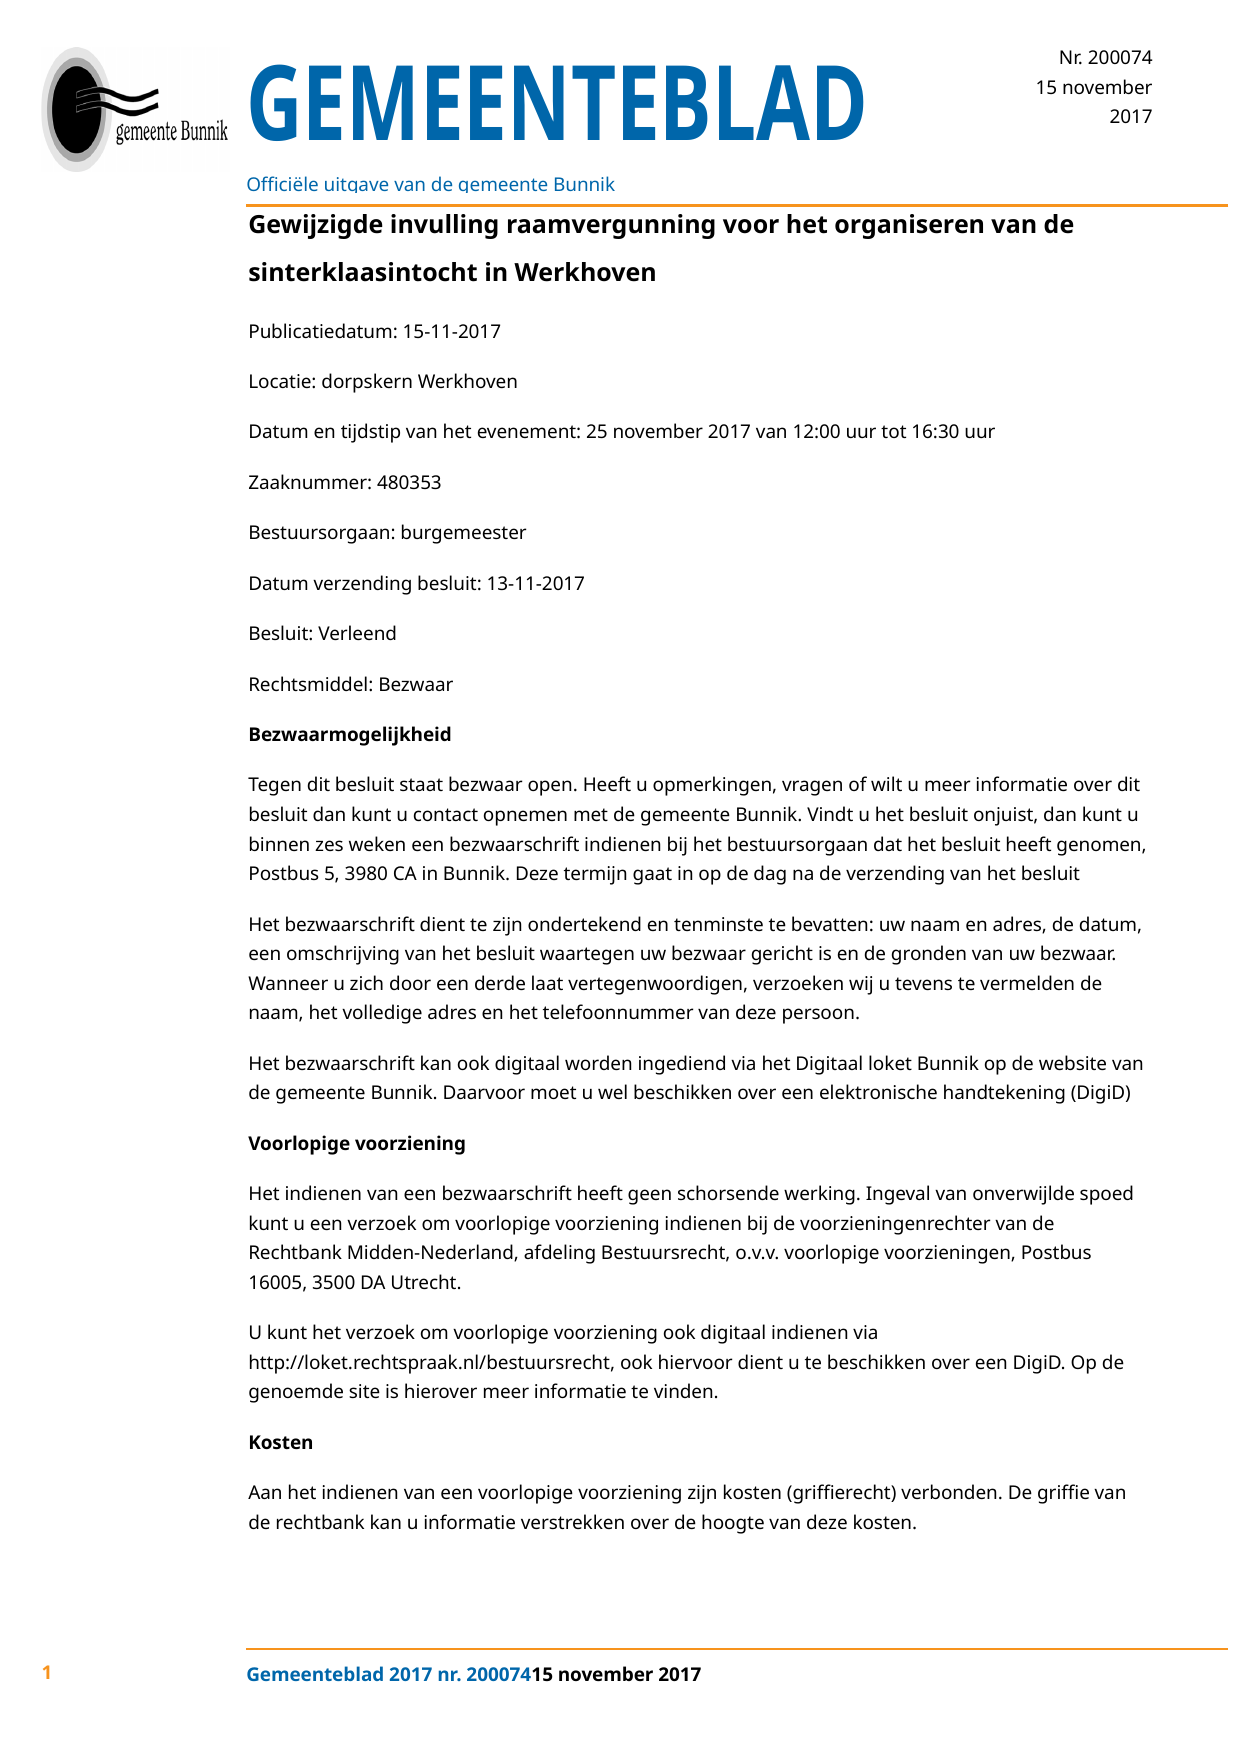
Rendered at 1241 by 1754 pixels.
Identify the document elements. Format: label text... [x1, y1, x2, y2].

text Zaaknummer: 480353 [248, 469, 1152, 495]
text Gewijzigde invulling raamvergunning voor het organiseren van de sinterklaasintocht in Werkhoven [248, 207, 1152, 288]
text Het bezwaarschrift dient te zijn ondertekend en tenminste te bevatten: uw naam en adres, de datum, een omschrijving van het besluit waartegen uw bezwaar gericht is en de gronden van uw bezwaar. Wanneer u zich door een derde laat vertegenwoordigen, verzoeken wij u tevens te vermelden de naam, het volledige adres en het telefoonnummer van deze persoon. [248, 911, 1152, 1025]
picture [41, 47, 231, 172]
text Datum en tijdstip van het evenement: 25 november 2017 van 12:00 uur tot 16:30 uur [248, 419, 1152, 444]
text Locatie: dorpskern Werkhoven [248, 368, 1152, 394]
text Datum verzending besluit: 13-11-2017 [248, 570, 1152, 596]
text Publicatiedatum: 15-11-2017 [248, 318, 1152, 344]
text Tegen dit besluit staat bezwaar open. Heeft u opmerkingen, vragen of wilt u meer informatie over dit besluit dan kunt u contact opnemen met de gemeente Bunnik. Vindt u het besluit onjuist, dan kunt u binnen zes weken een bezwaarschrift indienen bij het bestuursorgaan dat het besluit heeft genomen, Postbus 5, 3980 CA in Bunnik. Deze termijn gaat in op de dag na de verzending van het besluit [248, 772, 1152, 886]
text Kosten [248, 1429, 1152, 1455]
text Het indienen van een bezwaarschrift heeft geen schorsende werking. Ingeval van onverwijlde spoed kunt u een verzoek om voorlopige voorziening indienen bij de voorzieningenrechter van de Rechtbank Midden-Nederland, afdeling Bestuursrecht, o.v.v. voorlopige voorzieningen, Postbus 16005, 3500 DA Utrecht. [248, 1180, 1152, 1295]
text Het bezwaarschrift kan ook digitaal worden ingediend via het Digitaal loket Bunnik op de website van de gemeente Bunnik. Daarvoor moet u wel beschikken over een elektronische handtekening (DigiD) [248, 1050, 1152, 1105]
text Voorlopige voorziening [248, 1130, 1152, 1156]
text U kunt het verzoek om voorlopige voorziening ook digitaal indienen via http://loket.rechtspraak.nl/bestuursrecht, ook hiervoor dient u te beschikken over een DigiD. Op de genoemde site is hierover meer informatie te vinden. [248, 1319, 1152, 1404]
text Aan het indienen van een voorlopige voorziening zijn kosten (griffierecht) verbonden. De griffie van de rechtbank kan u informatie verstrekken over de hoogte van deze kosten. [248, 1479, 1152, 1535]
text Rechtsmiddel: Bezwaar [248, 671, 1152, 697]
text Bestuursorgaan: burgemeester [248, 519, 1152, 545]
text Besluit: Verleend [248, 620, 1152, 646]
text Bezwaarmogelijkheid [248, 721, 1152, 747]
